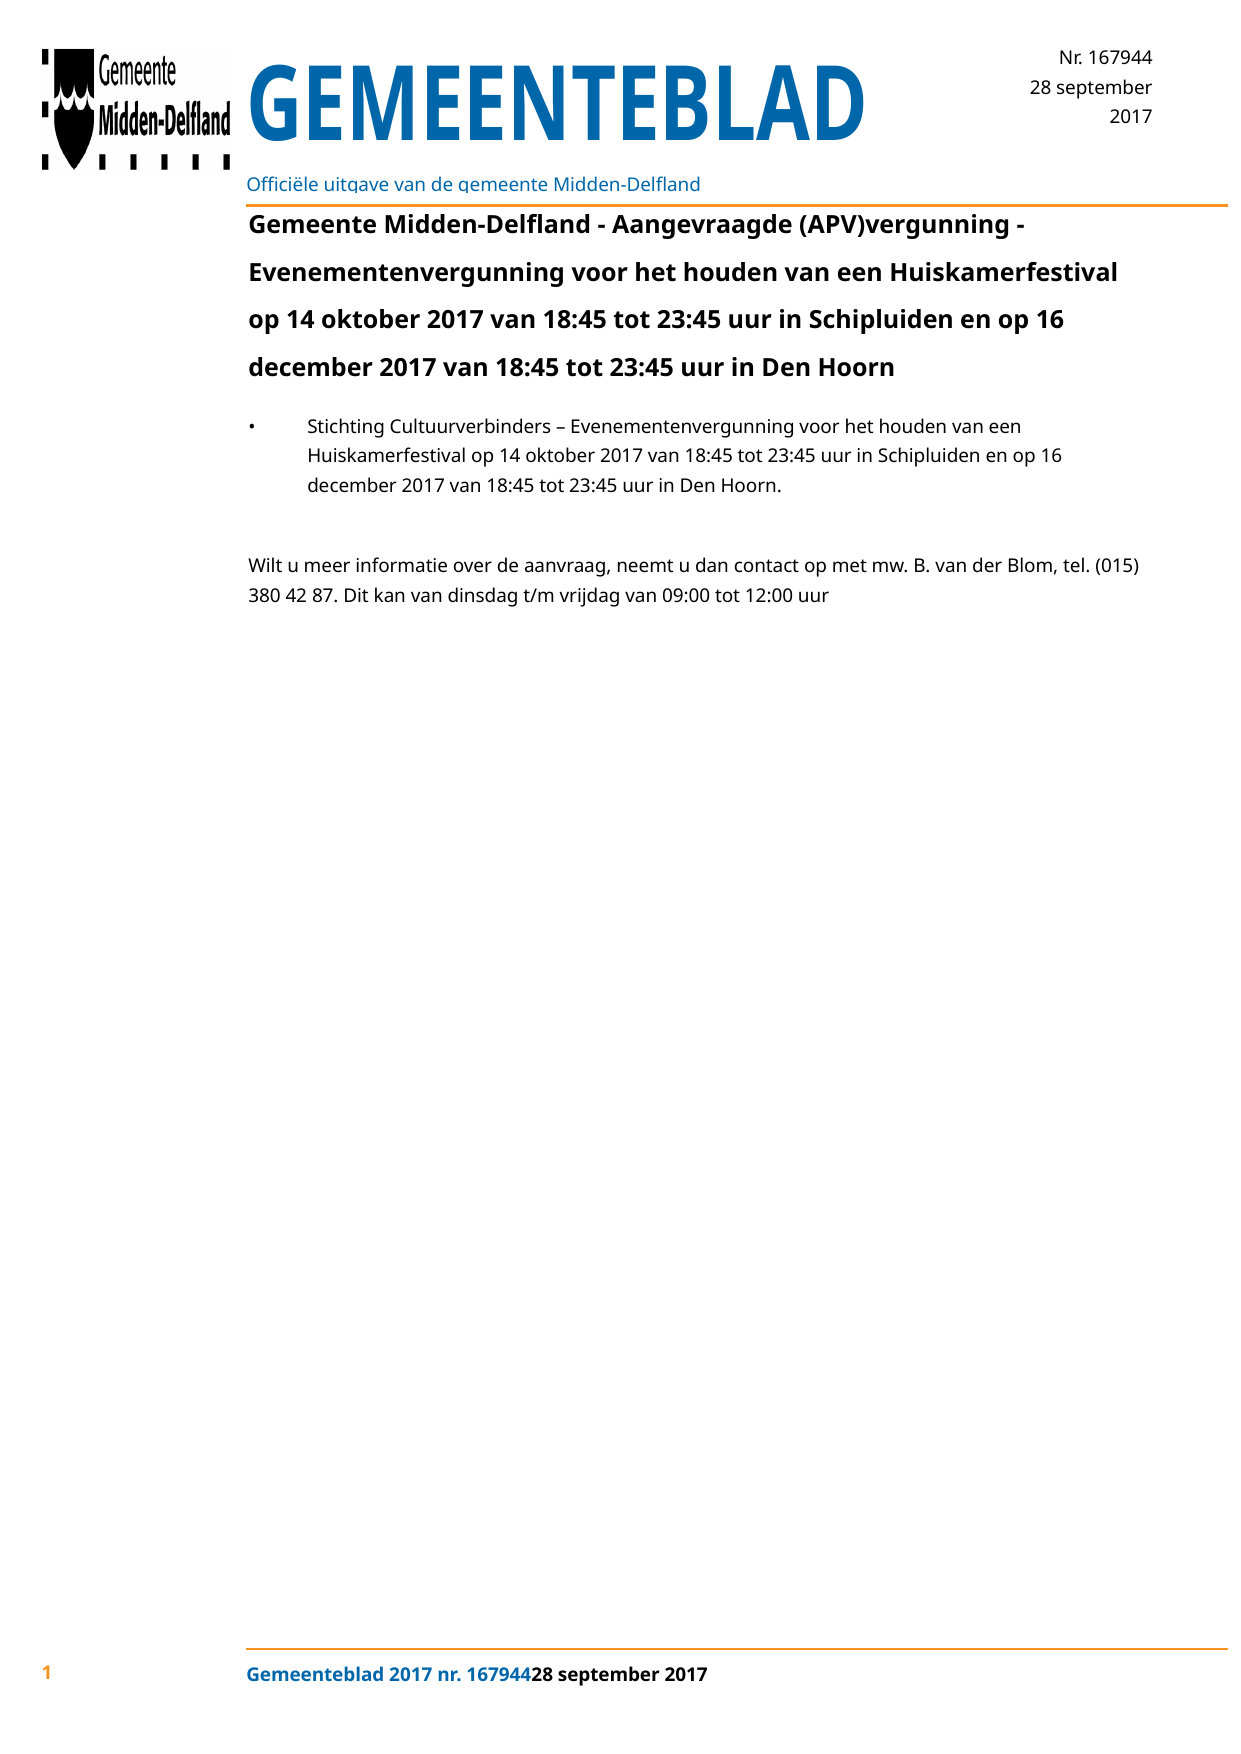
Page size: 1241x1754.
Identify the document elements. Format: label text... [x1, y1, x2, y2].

list Stichting Cultuurverbinders – Evenementenvergunning voor het houden van een Huiskamerfestival op 14 oktober 2017 van 18:45 tot 23:45 uur in Schipluiden en op 16 december 2017 van 18:45 tot 23:45 uur in Den Hoorn. [248, 413, 1152, 498]
picture [41, 47, 231, 172]
text Gemeente Midden-Delfland - Aangevraagde (APV)vergunning - Evenementenvergunning voor het houden van een Huiskamerfestival op 14 oktober 2017 van 18:45 tot 23:45 uur in Schipluiden en op 16 december 2017 van 18:45 tot 23:45 uur in Den Hoorn [248, 207, 1152, 384]
text Wilt u meer informatie over de aanvraag, neemt u dan contact op met mw. B. van der Blom, tel. (015) 380 42 87. Dit kan van dinsdag t/m vrijdag van 09:00 tot 12:00 uur [248, 552, 1152, 608]
